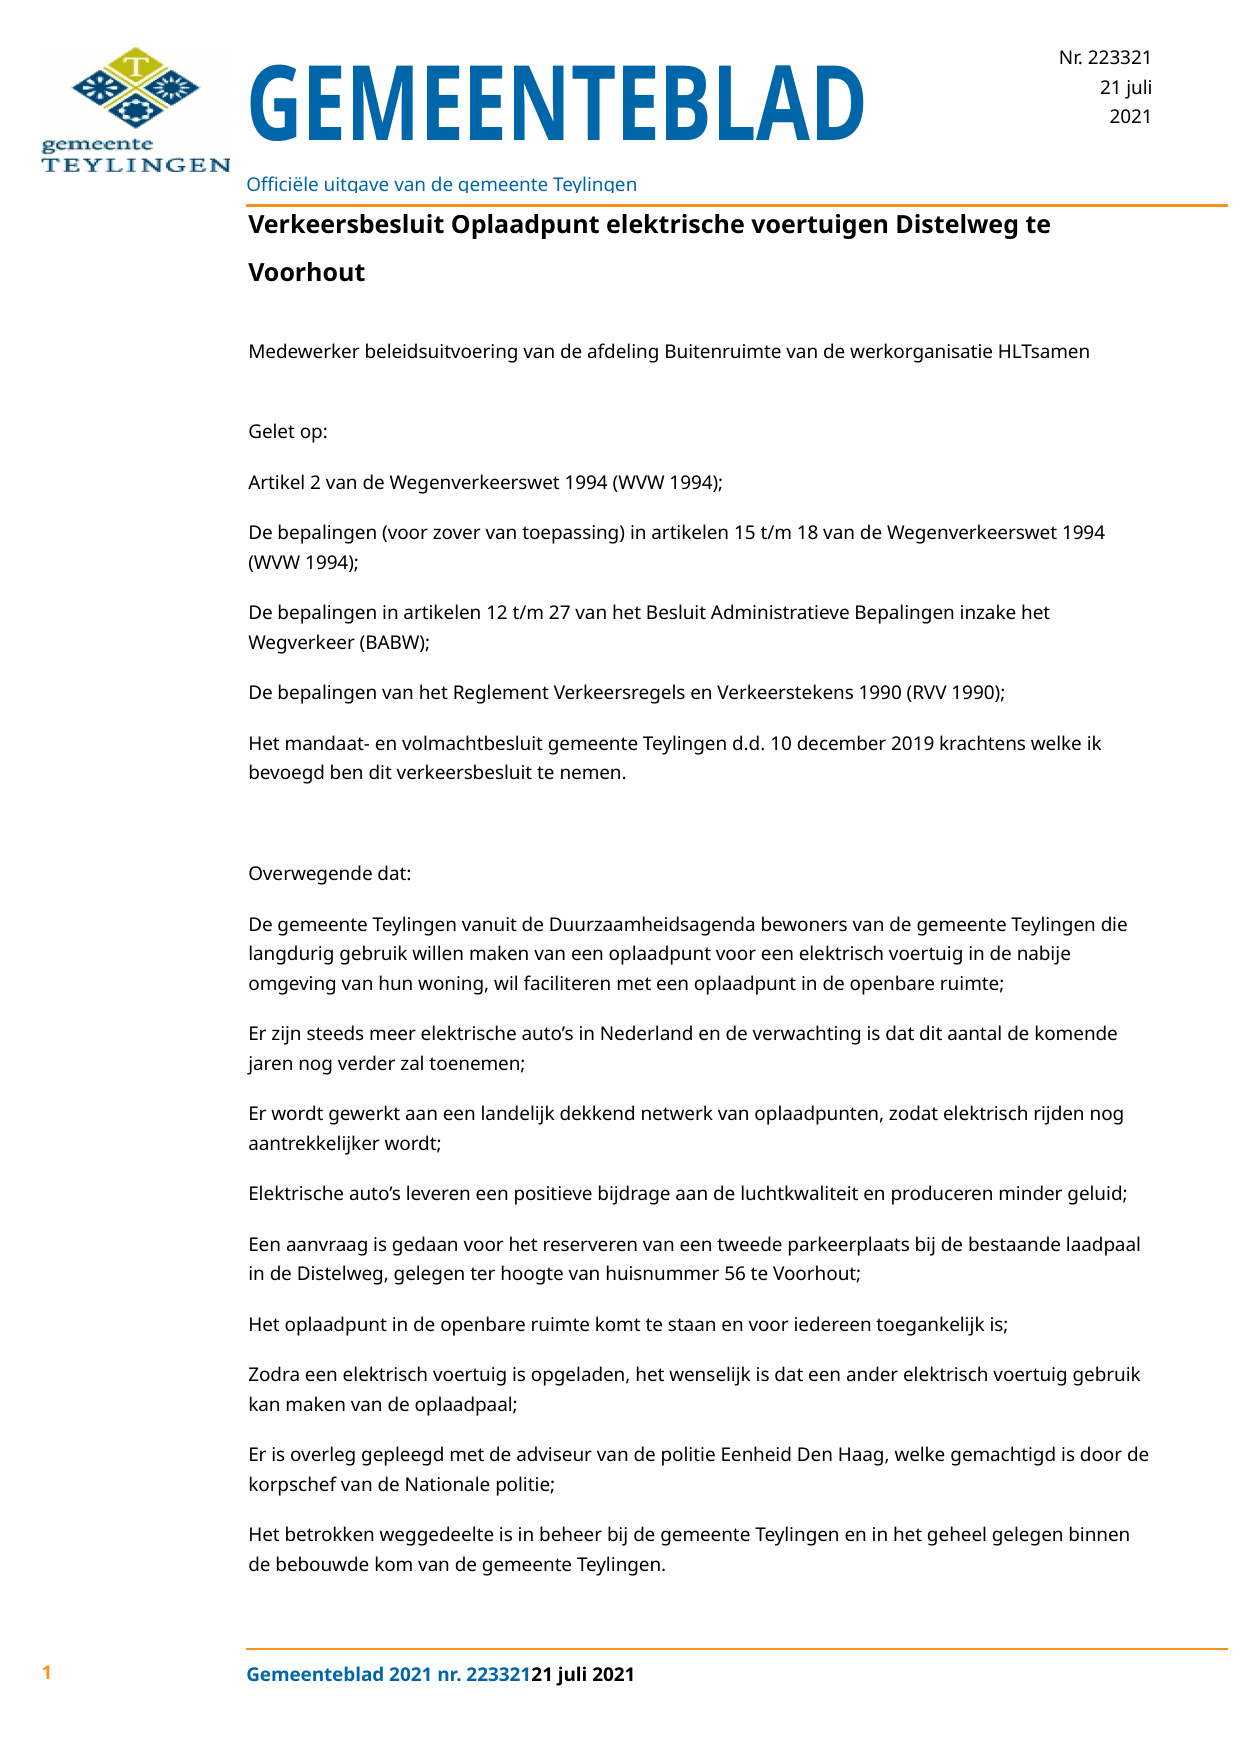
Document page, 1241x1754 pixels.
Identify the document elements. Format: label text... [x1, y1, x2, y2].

text Het betrokken weggedeelte is in beheer bij de gemeente Teylingen en in het geheel gelegen binnen de bebouwde kom van de gemeente Teylingen. [248, 1521, 1152, 1576]
text Er wordt gewerkt aan een landelijk dekkend netwerk van oplaadpunten, zodat elektrisch rijden nog aantrekkelijker wordt; [248, 1100, 1152, 1156]
text Het mandaat- en volmachtbesluit gemeente Teylingen d.d. 10 december 2019 krachtens welke ik bevoegd ben dit verkeersbesluit te nemen. [248, 730, 1152, 785]
text De bepalingen (voor zover van toepassing) in artikelen 15 t/m 18 van de Wegenverkeerswet 1994 (WVW 1994); [248, 519, 1152, 575]
picture [41, 47, 231, 172]
text Artikel 2 van de Wegenverkeerswet 1994 (WVW 1994); [248, 469, 1152, 495]
text Een aanvraag is gedaan voor het reserveren van een tweede parkeerplaats bij de bestaande laadpaal in de Distelweg, gelegen ter hoogte van huisnummer 56 te Voorhout; [248, 1231, 1152, 1286]
text De bepalingen van het Reglement Verkeersregels en Verkeerstekens 1990 (RVV 1990); [248, 679, 1152, 705]
text Er zijn steeds meer elektrische auto’s in Nederland en de verwachting is dat dit aantal de komende jaren nog verder zal toenemen; [248, 1020, 1152, 1076]
text Verkeersbesluit Oplaadpunt elektrische voertuigen Distelweg te Voorhout [248, 207, 1152, 288]
text Elektrische auto’s leveren een positieve bijdrage aan de luchtkwaliteit en produceren minder geluid; [248, 1180, 1152, 1206]
text De bepalingen in artikelen 12 t/m 27 van het Besluit Administratieve Bepalingen inzake het Wegverkeer (BABW); [248, 599, 1152, 655]
text Overwegende dat: [248, 860, 1152, 886]
text Medewerker beleidsuitvoering van de afdeling Buitenruimte van de werkorganisatie HLTsamen [248, 339, 1152, 364]
text De gemeente Teylingen vanuit de Duurzaamheidsagenda bewoners van de gemeente Teylingen die langdurig gebruik willen maken van een oplaadpunt voor een elektrisch voertuig in de nabije omgeving van hun woning, wil faciliteren met een oplaadpunt in de openbare ruimte; [248, 911, 1152, 996]
text Zodra een elektrisch voertuig is opgeladen, het wenselijk is dat een ander elektrisch voertuig gebruik kan maken van de oplaadpaal; [248, 1361, 1152, 1416]
text Gelet op: [248, 419, 1152, 444]
text Het oplaadpunt in de openbare ruimte komt te staan en voor iedereen toegankelijk is; [248, 1311, 1152, 1336]
text Er is overleg gepleegd met de adviseur van de politie Eenheid Den Haag, welke gemachtigd is door de korpschef van de Nationale politie; [248, 1441, 1152, 1496]
